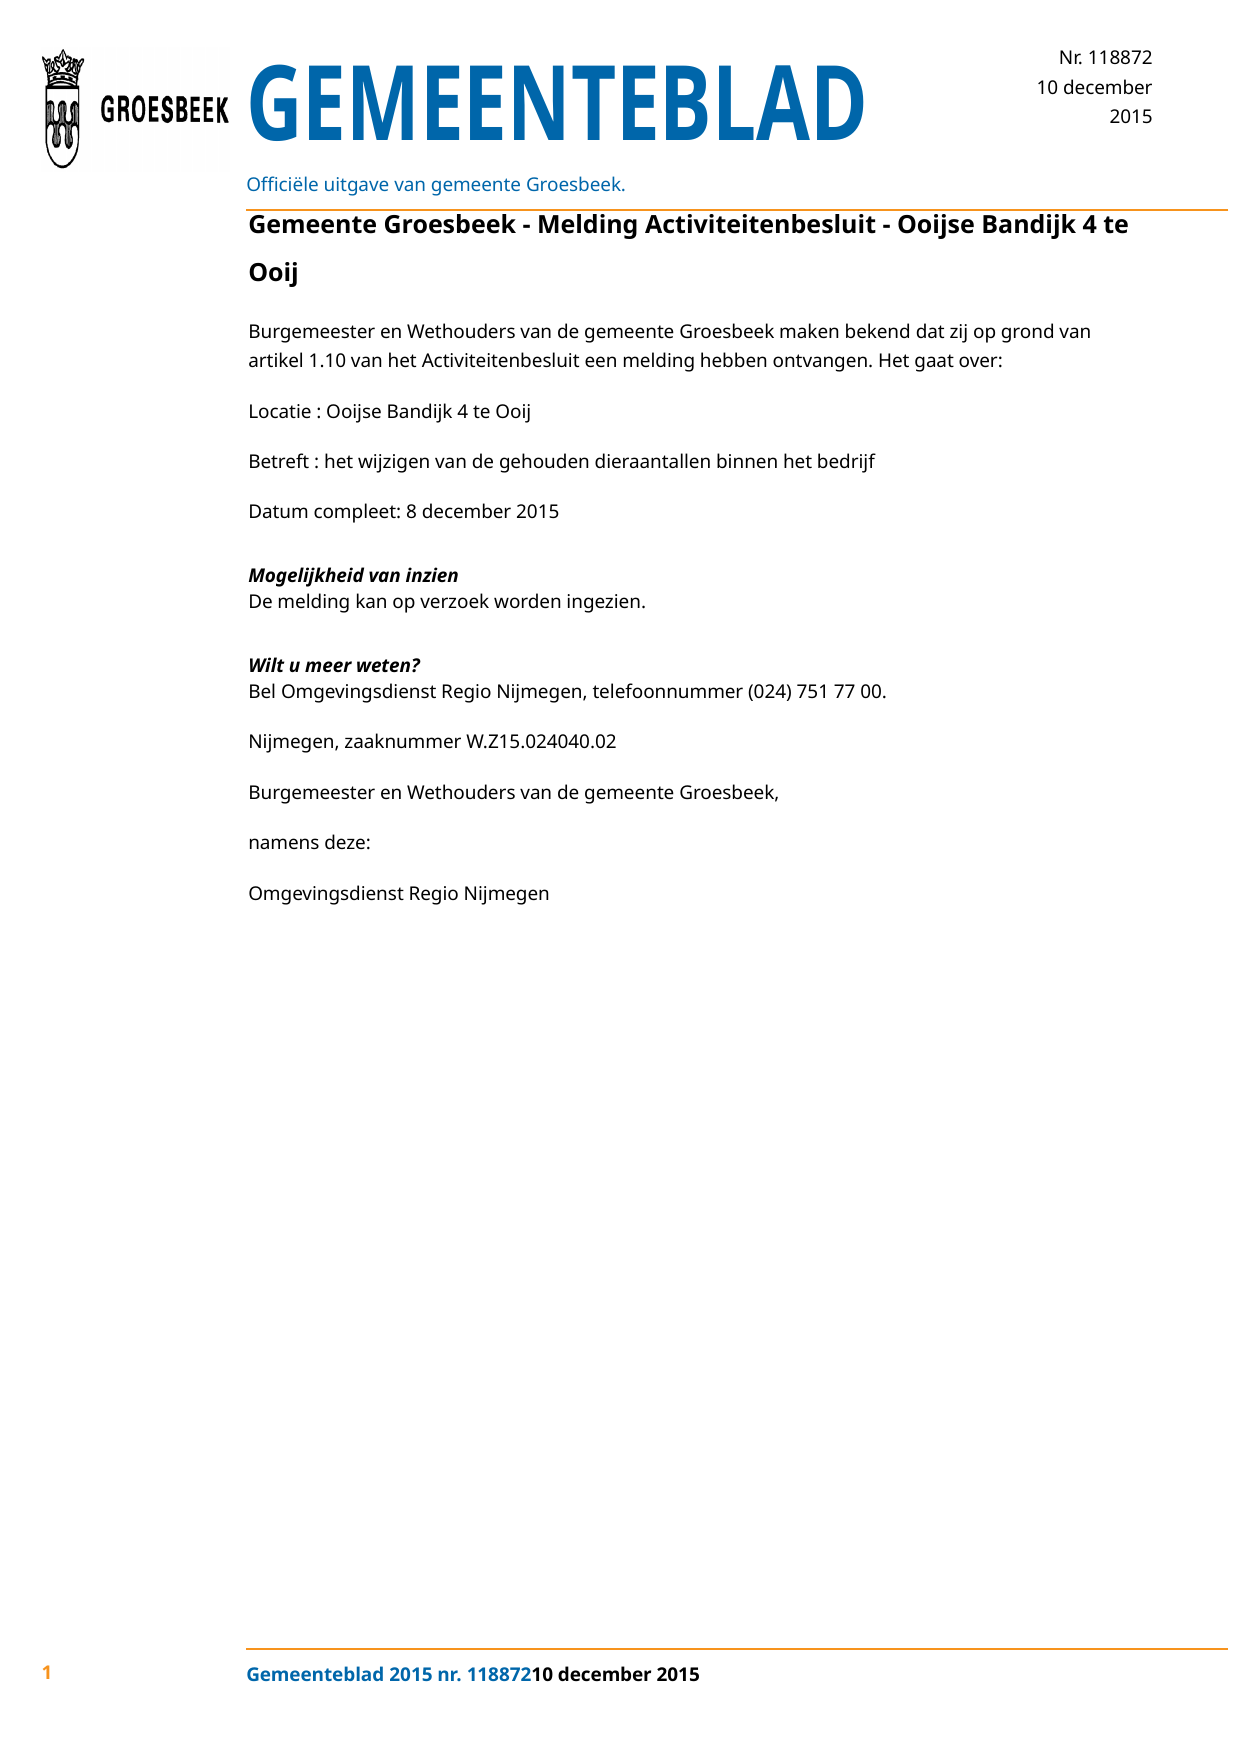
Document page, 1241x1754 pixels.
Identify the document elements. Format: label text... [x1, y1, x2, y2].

text Datum compleet: 8 december 2015 [248, 499, 1152, 524]
text Gemeente Groesbeek - Melding Activiteitenbesluit - Ooijse Bandijk 4 te Ooij [248, 211, 1152, 288]
text Betreft : het wijzigen van de gehouden dieraantallen binnen het bedrijf [248, 448, 1152, 474]
text Omgevingsdienst Regio Nijmegen [248, 880, 1152, 906]
text namens deze: [248, 829, 1152, 855]
text De melding kan op verzoek worden ingezien. [248, 588, 1152, 614]
text Burgemeester en Wethouders van de gemeente Groesbeek maken bekend dat zij op grond van artikel 1.10 van het Activiteitenbesluit een melding hebben ontvangen. Het gaat over: [248, 318, 1152, 373]
text Bel Omgevingsdienst Regio Nijmegen, telefoonnummer (024) 751 77 00. [248, 678, 1152, 704]
text Mogelijkheid van inzien [248, 563, 1152, 588]
text Burgemeester en Wethouders van de gemeente Groesbeek, [248, 779, 1152, 805]
text Nijmegen, zaaknummer W.Z15.024040.02 [248, 728, 1152, 754]
picture [41, 47, 231, 172]
text Locatie : Ooijse Bandijk 4 te Ooij [248, 398, 1152, 424]
text Wilt u meer weten? [248, 652, 1152, 678]
